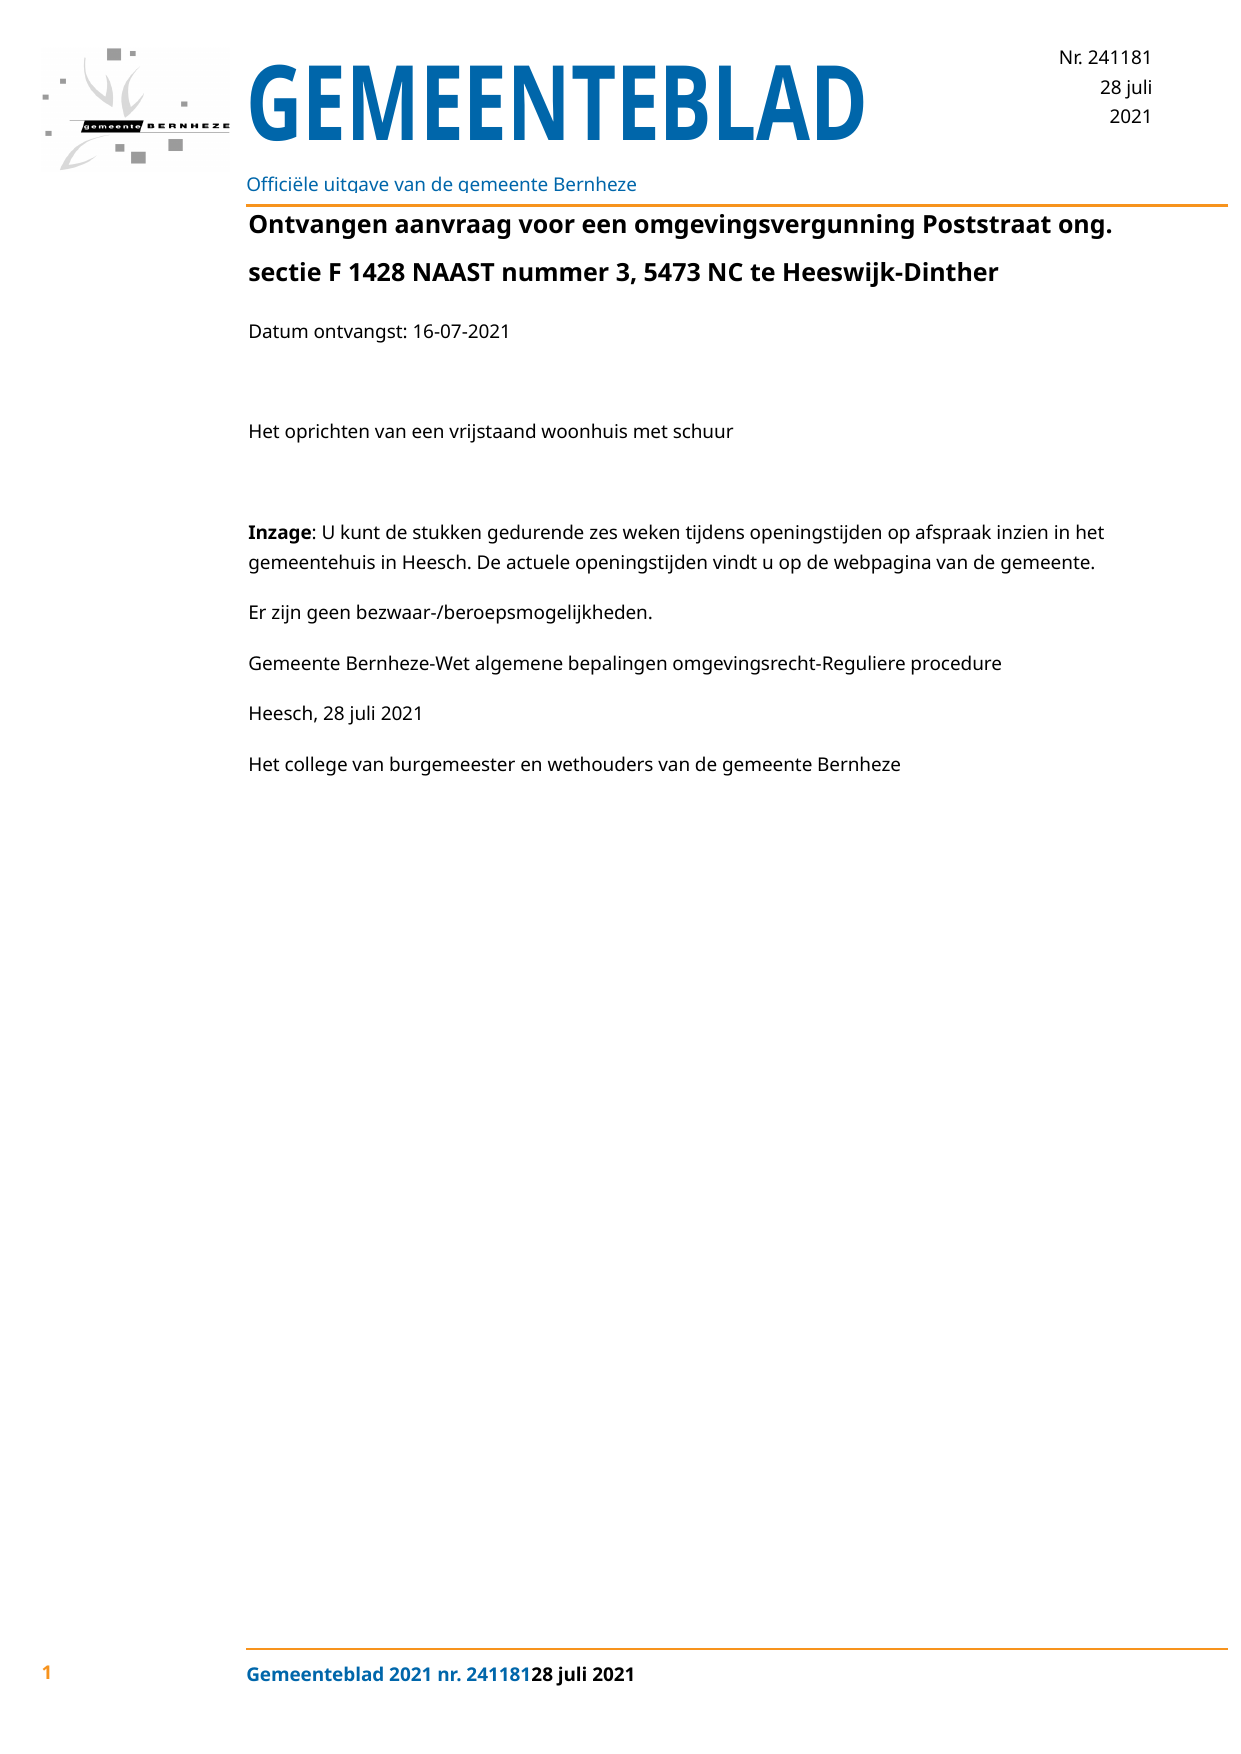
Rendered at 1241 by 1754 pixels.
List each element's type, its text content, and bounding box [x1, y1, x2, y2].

text Het college van burgemeester en wethouders van de gemeente Bernheze [248, 751, 1152, 777]
text Datum ontvangst: 16-07-2021 [248, 318, 1152, 344]
text Inzage: U kunt de stukken gedurende zes weken tijdens openingstijden op afspraak inzien in het gemeentehuis in Heesch. De actuele openingstijden vindt u op de webpagina van de gemeente. [248, 519, 1152, 575]
text Het oprichten van een vrijstaand woonhuis met schuur [248, 419, 1152, 444]
text Er zijn geen bezwaar-/beroepsmogelijkheden. [248, 599, 1152, 625]
text Heesch, 28 juli 2021 [248, 700, 1152, 726]
picture [41, 47, 231, 172]
text Ontvangen aanvraag voor een omgevingsvergunning Poststraat ong. sectie F 1428 NAAST nummer 3, 5473 NC te Heeswijk-Dinther [248, 207, 1152, 288]
text Gemeente Bernheze-Wet algemene bepalingen omgevingsrecht-Reguliere procedure [248, 650, 1152, 676]
